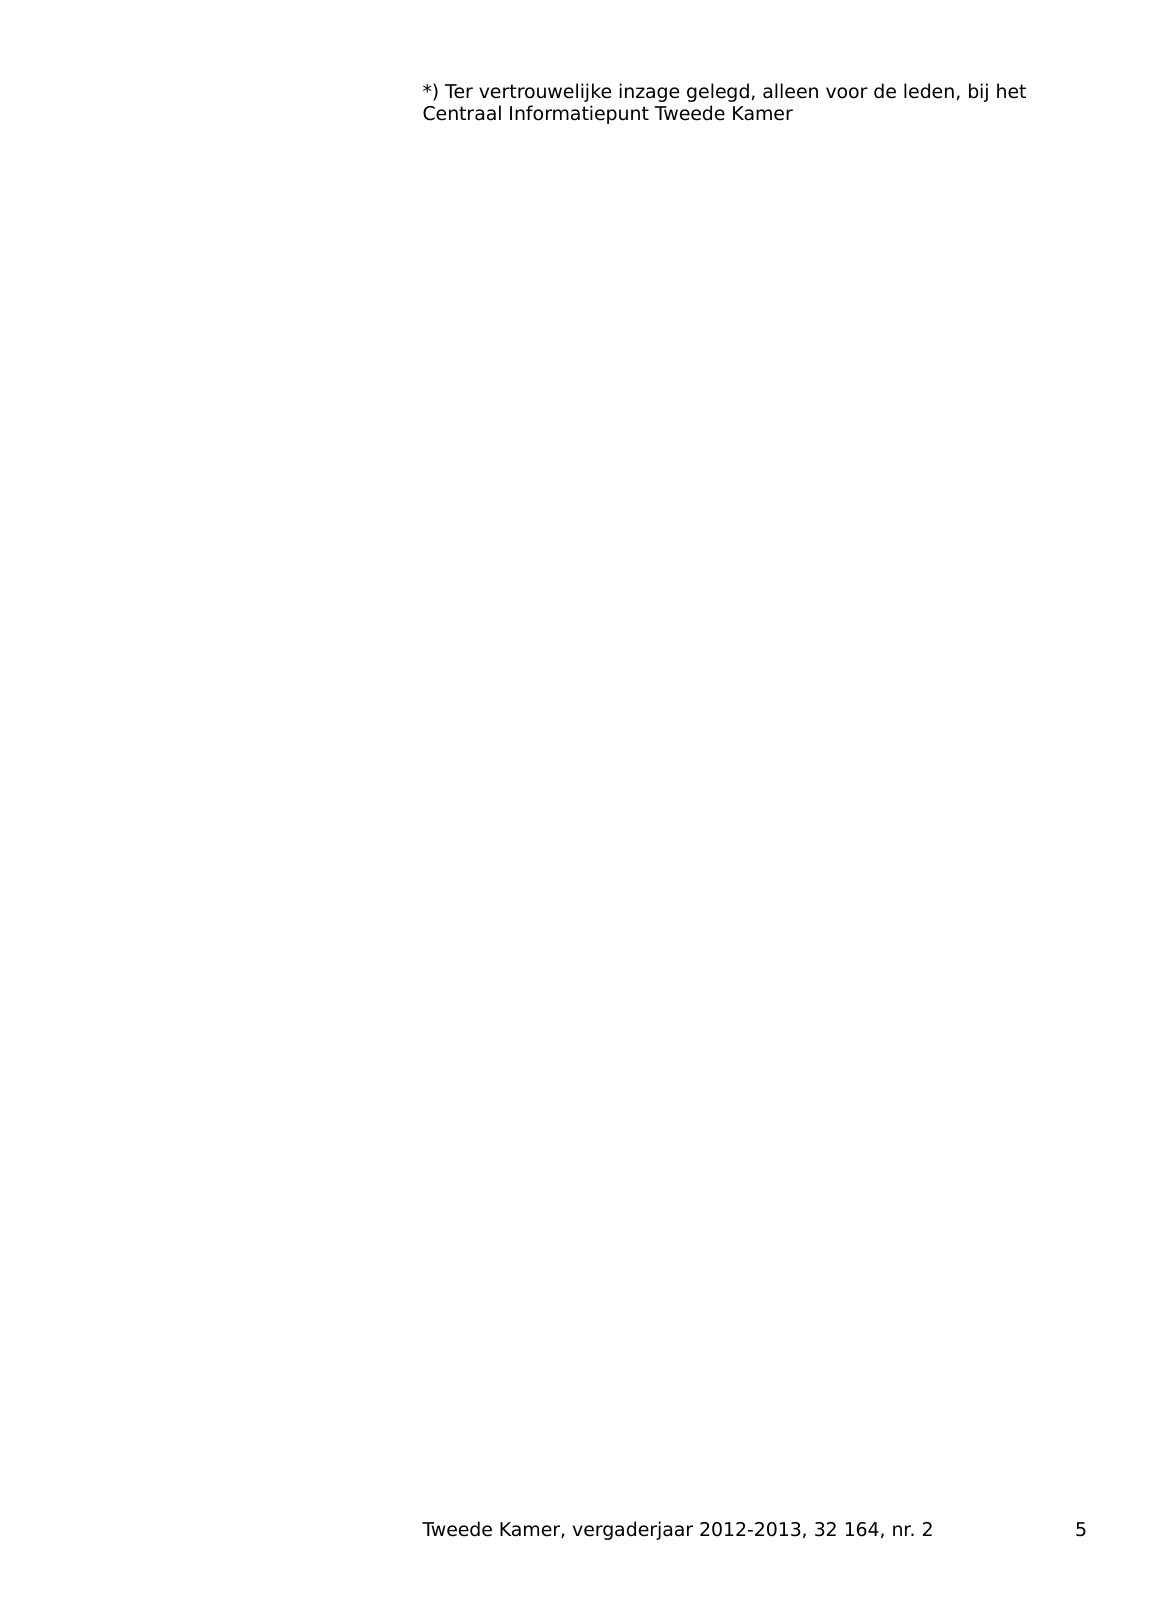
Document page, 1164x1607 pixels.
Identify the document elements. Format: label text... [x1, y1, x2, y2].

text *) Ter vertrouwelijke inzage gelegd, alleen voor de leden, bij het Centraal Informatiepunt Tweede Kamer [422, 81, 1087, 125]
